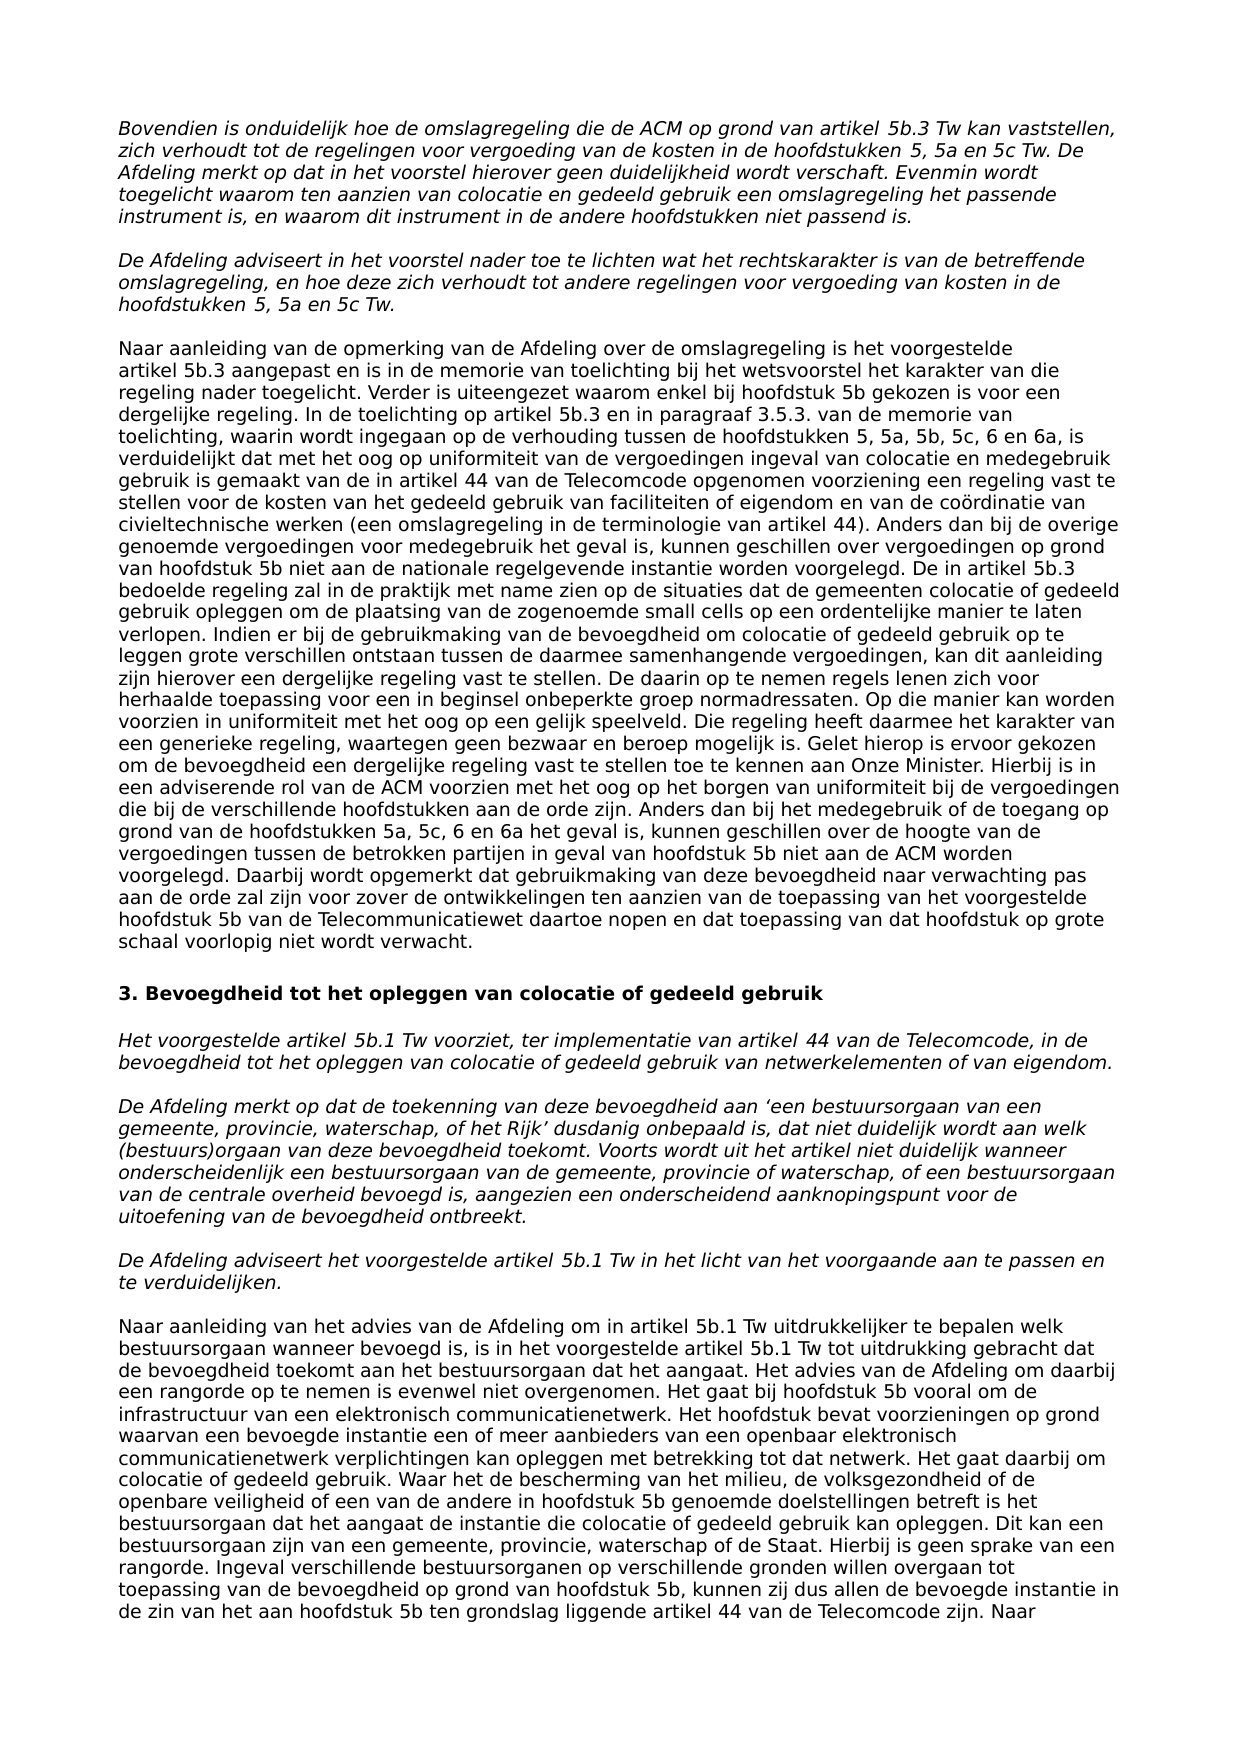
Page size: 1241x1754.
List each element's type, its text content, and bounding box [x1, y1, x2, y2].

text De Afdeling merkt op dat de toekenning van deze bevoegdheid aan ‘een bestuursorgaan van een gemeente, provincie, waterschap, of het Rijk’ dusdanig onbepaald is, dat niet duidelijk wordt aan welk (bestuurs)orgaan van deze bevoegdheid toekomt. Voorts wordt uit het artikel niet duidelijk wanneer onderscheidenlijk een bestuursorgaan van de gemeente, provincie of waterschap, of een bestuursorgaan van de centrale overheid bevoegd is, aangezien een onderscheidend aanknopingspunt voor de uitoefening van de bevoegdheid ontbreekt. [118, 1096, 1122, 1228]
text Naar aanleiding van de opmerking van de Afdeling over de omslagregeling is het voorgestelde artikel 5b.3 aangepast en is in de memorie van toelichting bij het wetsvoorstel het karakter van die regeling nader toegelicht. Verder is uiteengezet waarom enkel bij hoofdstuk 5b gekozen is voor een dergelijke regeling. In de toelichting op artikel 5b.3 en in paragraaf 3.5.3. van de memorie van toelichting, waarin wordt ingegaan op de verhouding tussen de hoofdstukken 5, 5a, 5b, 5c, 6 en 6a, is verduidelijkt dat met het oog op uniformiteit van de vergoedingen ingeval van colocatie en medegebruik gebruik is gemaakt van de in artikel 44 van de Telecomcode opgenomen voorziening een regeling vast te stellen voor de kosten van het gedeeld gebruik van faciliteiten of eigendom en van de coördinatie van civieltechnische werken (een omslagregeling in de terminologie van artikel 44). Anders dan bij de overige genoemde vergoedingen voor medegebruik het geval is, kunnen geschillen over vergoedingen op grond van hoofdstuk 5b niet aan de nationale regelgevende instantie worden voorgelegd. De in artikel 5b.3 bedoelde regeling zal in de praktijk met name zien op de situaties dat de gemeenten colocatie of gedeeld gebruik opleggen om de plaatsing van de zogenoemde small cells op een ordentelijke manier te laten verlopen. Indien er bij de gebruikmaking van de bevoegdheid om colocatie of gedeeld gebruik op te leggen grote verschillen ontstaan tussen de daarmee samenhangende vergoedingen, kan dit aanleiding zijn hierover een dergelijke regeling vast te stellen. De daarin op te nemen regels lenen zich voor herhaalde toepassing voor een in beginsel onbeperkte groep normadressaten. Op die manier kan worden voorzien in uniformiteit met het oog op een gelijk speelveld. Die regeling heeft daarmee het karakter van een generieke regeling, waartegen geen bezwaar en beroep mogelijk is. Gelet hierop is ervoor gekozen om de bevoegdheid een dergelijke regeling vast te stellen toe te kennen aan Onze Minister. Hierbij is in een adviserende rol van de ACM voorzien met het oog op het borgen van uniformiteit bij de vergoedingen die bij de verschillende hoofdstukken aan de orde zijn. Anders dan bij het medegebruik of de toegang op grond van de hoofdstukken 5a, 5c, 6 en 6a het geval is, kunnen geschillen over de hoogte van de vergoedingen tussen de betrokken partijen in geval van hoofdstuk 5b niet aan de ACM worden voorgelegd. Daarbij wordt opgemerkt dat gebruikmaking van deze bevoegdheid naar verwachting pas aan de orde zal zijn voor zover de ontwikkelingen ten aanzien van de toepassing van het voorgestelde hoofdstuk 5b van de Telecommunicatiewet daartoe nopen en dat toepassing van dat hoofdstuk op grote schaal voorlopig niet wordt verwacht. [118, 338, 1122, 953]
text De Afdeling adviseert het voorgestelde artikel 5b.1 Tw in het licht van het voorgaande aan te passen en te verduidelijken. [118, 1250, 1122, 1294]
text Naar aanleiding van het advies van de Afdeling om in artikel 5b.1 Tw uitdrukkelijker te bepalen welk bestuursorgaan wanneer bevoegd is, is in het voorgestelde artikel 5b.1 Tw tot uitdrukking gebracht dat de bevoegdheid toekomt aan het bestuursorgaan dat het aangaat. Het advies van de Afdeling om daarbij een rangorde op te nemen is evenwel niet overgenomen. Het gaat bij hoofdstuk 5b vooral om de infrastructuur van een elektronisch communicatienetwerk. Het hoofdstuk bevat voorzieningen op grond waarvan een bevoegde instantie een of meer aanbieders van een openbaar elektronisch communicatienetwerk verplichtingen kan opleggen met betrekking tot dat netwerk. Het gaat daarbij om colocatie of gedeeld gebruik. Waar het de bescherming van het milieu, de volksgezondheid of de openbare veiligheid of een van de andere in hoofdstuk 5b genoemde doelstellingen betreft is het bestuursorgaan dat het aangaat de instantie die colocatie of gedeeld gebruik kan opleggen. Dit kan een bestuursorgaan zijn van een gemeente, provincie, waterschap of de Staat. Hierbij is geen sprake van een rangorde. Ingeval verschillende bestuursorganen op verschillende gronden willen overgaan tot toepassing van de bevoegdheid op grond van hoofdstuk 5b, kunnen zij dus allen de bevoegde instantie in de zin van het aan hoofdstuk 5b ten grondslag liggende artikel 44 van de Telecomcode zijn. Naar [118, 1316, 1122, 1623]
text De Afdeling adviseert in het voorstel nader toe te lichten wat het rechtskarakter is van de betreffende omslagregeling, en hoe deze zich verhoudt tot andere regelingen voor vergoeding van kosten in de hoofdstukken 5, 5a en 5c Tw. [118, 250, 1122, 316]
text Het voorgestelde artikel 5b.1 Tw voorziet, ter implementatie van artikel 44 van de Telecomcode, in de bevoegdheid tot het opleggen van colocatie of gedeeld gebruik van netwerkelementen of van eigendom. [118, 1030, 1122, 1074]
subtitle 3. Bevoegdheid tot het opleggen van colocatie of gedeeld gebruik [118, 983, 1122, 1005]
text Bovendien is onduidelijk hoe de omslagregeling die de ACM op grond van artikel 5b.3 Tw kan vaststellen, zich verhoudt tot de regelingen voor vergoeding van de kosten in de hoofdstukken 5, 5a en 5c Tw. De Afdeling merkt op dat in het voorstel hierover geen duidelijkheid wordt verschaft. Evenmin wordt toegelicht waarom ten aanzien van colocatie en gedeeld gebruik een omslagregeling het passende instrument is, en waarom dit instrument in de andere hoofdstukken niet passend is. [118, 118, 1122, 228]
